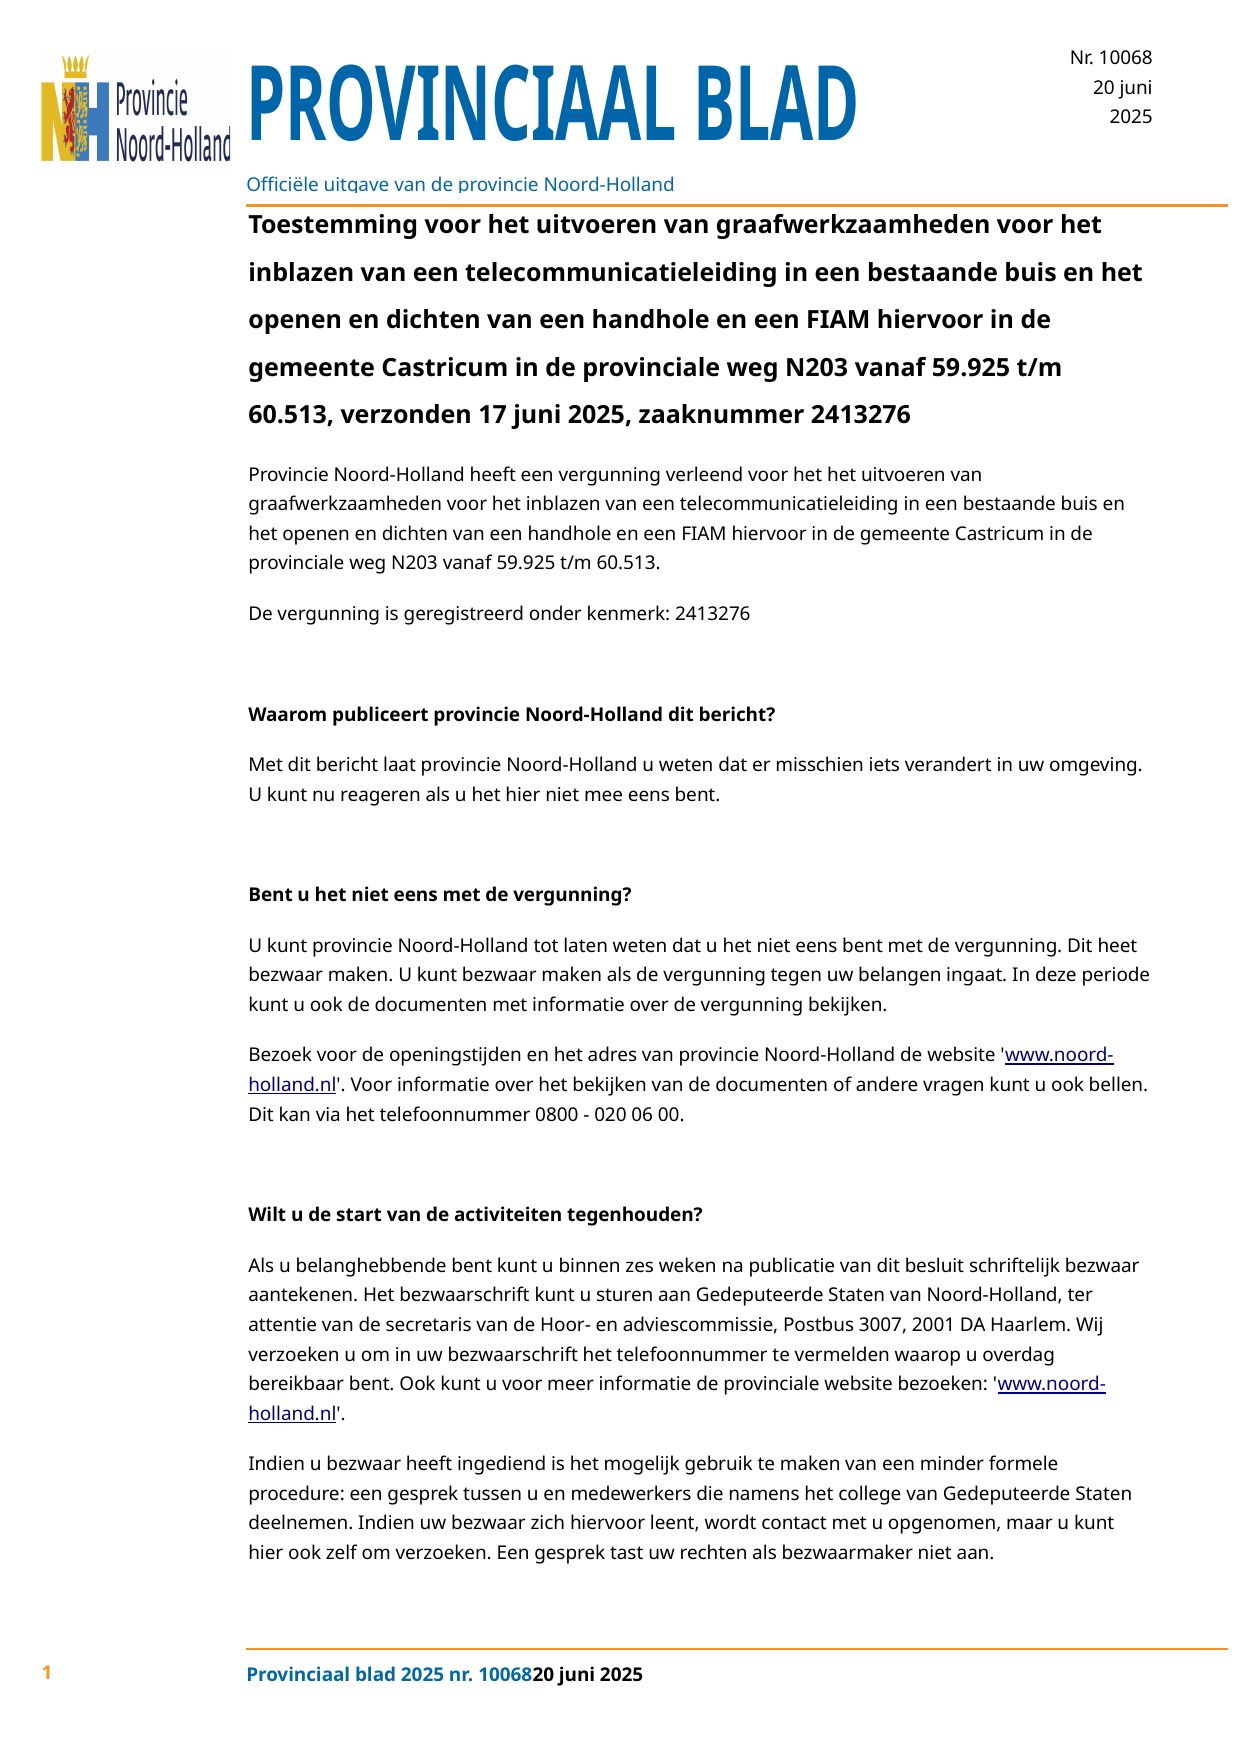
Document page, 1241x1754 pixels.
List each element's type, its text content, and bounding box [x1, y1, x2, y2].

text Indien u bezwaar heeft ingediend is het mogelijk gebruik te maken van een minder formele procedure: een gesprek tussen u en medewerkers die namens het college van Gedeputeerde Staten deelnemen. Indien uw bezwaar zich hiervoor leent, wordt contact met u opgenomen, maar u kunt hier ook zelf om verzoeken. Een gesprek tast uw rechten als bezwaarmaker niet aan. [248, 1450, 1152, 1565]
text U kunt provincie Noord-Holland tot laten weten dat u het niet eens bent met de vergunning. Dit heet bezwaar maken. U kunt bezwaar maken als de vergunning tegen uw belangen ingaat. In deze periode kunt u ook de documenten met informatie over de vergunning bekijken. [248, 932, 1152, 1017]
text Waarom publiceert provincie Noord-Holland dit bericht? [248, 701, 1152, 726]
picture [41, 47, 231, 172]
text Toestemming voor het uitvoeren van graafwerkzaamheden voor het inblazen van een telecommunicatieleiding in een bestaande buis en het openen en dichten van een handhole en een FIAM hiervoor in de gemeente Castricum in de provinciale weg N203 vanaf 59.925 t/m 60.513, verzonden 17 juni 2025, zaaknummer 2413276 [248, 207, 1152, 431]
text De vergunning is geregistreerd onder kenmerk: 2413276 [248, 600, 1152, 626]
text Met dit bericht laat provincie Noord-Holland u weten dat er misschien iets verandert in uw omgeving. U kunt nu reageren als u het hier niet mee eens bent. [248, 751, 1152, 806]
text Als u belanghebbende bent kunt u binnen zes weken na publicatie van dit besluit schriftelijk bezwaar aantekenen. Het bezwaarschrift kunt u sturen aan Gedeputeerde Staten van Noord-Holland, ter attentie van de secretaris van de Hoor- en adviescommissie, Postbus 3007, 2001 DA Haarlem. Wij verzoeken u om in uw bezwaarschrift het telefoonnummer te vermelden waarop u overdag bereikbaar bent. Ook kunt u voor meer informatie de provinciale website bezoeken: 'www.noord-holland.nl'. [248, 1252, 1152, 1426]
text Bent u het niet eens met de vergunning? [248, 882, 1152, 907]
text Wilt u de start van de activiteiten tegenhouden? [248, 1202, 1152, 1227]
text Provincie Noord-Holland heeft een vergunning verleend voor het het uitvoeren van graafwerkzaamheden voor het inblazen van een telecommunicatieleiding in een bestaande buis en het openen en dichten van een handhole en een FIAM hiervoor in de gemeente Castricum in de provinciale weg N203 vanaf 59.925 t/m 60.513. [248, 461, 1152, 575]
text Bezoek voor de openingstijden en het adres van provincie Noord-Holland de website 'www.noord-holland.nl'. Voor informatie over het bekijken van de documenten of andere vragen kunt u ook bellen. Dit kan via het telefoonnummer 0800 - 020 06 00. [248, 1042, 1152, 1126]
